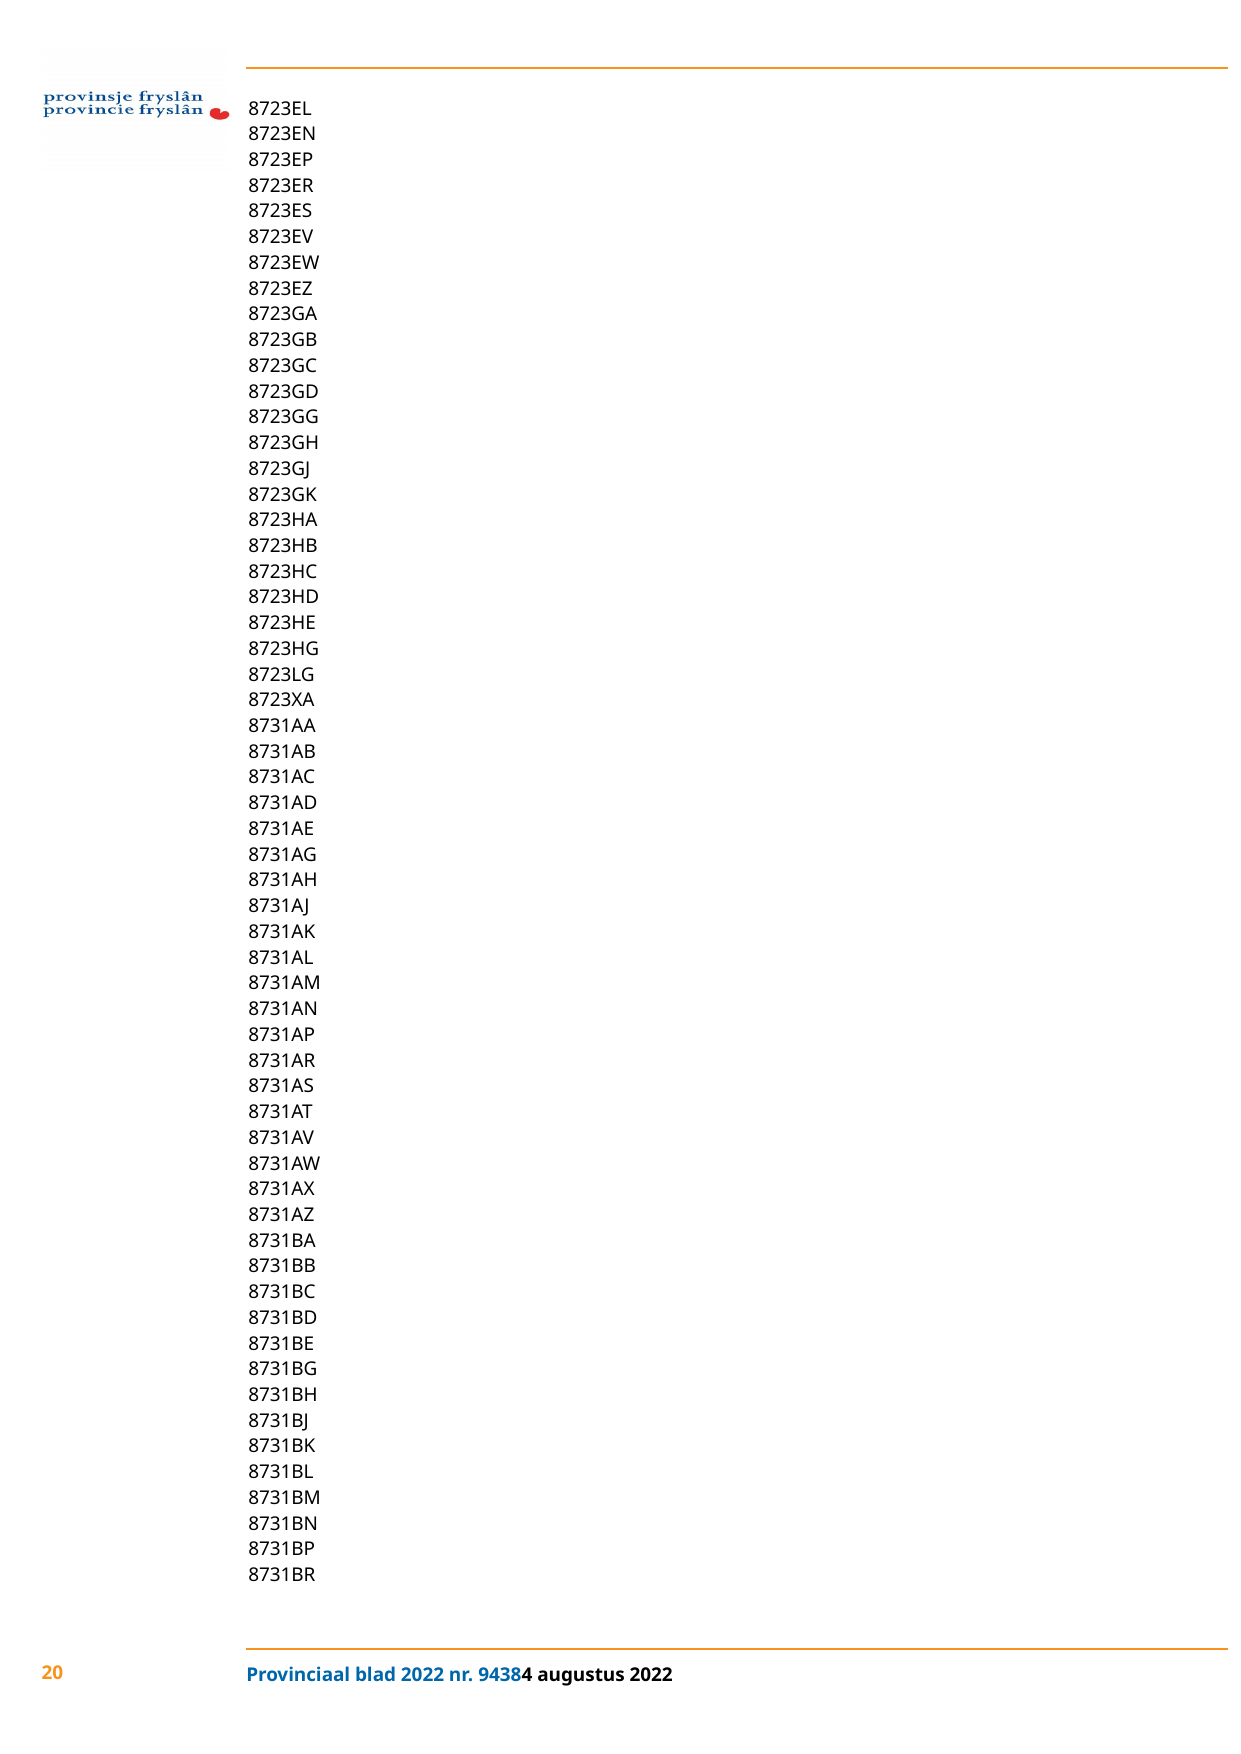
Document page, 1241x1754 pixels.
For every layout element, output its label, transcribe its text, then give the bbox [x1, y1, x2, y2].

table_cell 8731BL [248, 1459, 1152, 1484]
table_cell 8723GD [248, 378, 1152, 403]
table_cell 8723HC [248, 558, 1152, 584]
table_cell 8723GC [248, 352, 1152, 378]
table_cell 8731AV [248, 1124, 1152, 1150]
table_cell 8731AS [248, 1073, 1152, 1098]
table_cell 8731AA [248, 712, 1152, 738]
table_cell 8723LG [248, 661, 1152, 687]
table_cell 8731AM [248, 970, 1152, 995]
table_cell 8731BD [248, 1304, 1152, 1330]
table_cell 8723GJ [248, 455, 1152, 481]
table_cell 8723XA [248, 687, 1152, 712]
table_cell 8723EW [248, 249, 1152, 275]
table_cell 8731BC [248, 1278, 1152, 1304]
table_cell 8723ES [248, 198, 1152, 223]
table_cell 8731AX [248, 1175, 1152, 1201]
table_cell 8731AD [248, 790, 1152, 815]
table_cell 8731BK [248, 1433, 1152, 1458]
table_cell 8731AR [248, 1047, 1152, 1072]
table_cell 8723EP [248, 146, 1152, 172]
table_cell 8731BP [248, 1536, 1152, 1561]
table_cell 8723HA [248, 506, 1152, 532]
table_cell 8723GK [248, 481, 1152, 506]
table_cell 8723HB [248, 532, 1152, 558]
table_cell 8731BA [248, 1227, 1152, 1253]
table_cell 8731AG [248, 841, 1152, 867]
table_cell 8731AL [248, 944, 1152, 969]
table_cell 8731AH [248, 867, 1152, 892]
table_cell 8723GB [248, 326, 1152, 352]
table_cell 8723HD [248, 584, 1152, 609]
table_cell 8731AB [248, 738, 1152, 764]
table_cell 8731AN [248, 995, 1152, 1021]
table_cell 8723HE [248, 609, 1152, 635]
table_cell 8731BB [248, 1253, 1152, 1278]
table_cell 8731AP [248, 1021, 1152, 1047]
table_cell 8731AZ [248, 1201, 1152, 1227]
table_cell 8723ER [248, 172, 1152, 198]
table_cell 8731AT [248, 1098, 1152, 1124]
table_cell 8731BN [248, 1510, 1152, 1536]
picture [41, 47, 231, 172]
table_cell 8723EN [248, 121, 1152, 146]
table_cell 8723HG [248, 635, 1152, 661]
table_cell 8723EV [248, 224, 1152, 249]
table_cell 8731BH [248, 1381, 1152, 1407]
table_cell 8731AK [248, 918, 1152, 944]
table_cell 8731BG [248, 1356, 1152, 1381]
table_cell 8723GA [248, 301, 1152, 326]
table_cell 8731BM [248, 1484, 1152, 1510]
table_cell 8731AE [248, 815, 1152, 841]
table_cell 8723GH [248, 429, 1152, 455]
table_cell 8731BR [248, 1561, 1152, 1587]
table_cell 8723EL [248, 95, 1152, 121]
table_cell 8723EZ [248, 275, 1152, 301]
table_cell 8731AC [248, 764, 1152, 789]
table_cell 8731AW [248, 1150, 1152, 1175]
table_cell 8731AJ [248, 893, 1152, 918]
table_cell 8731BE [248, 1330, 1152, 1356]
table_cell 8731BJ [248, 1407, 1152, 1433]
table_cell 8723GG [248, 404, 1152, 429]
